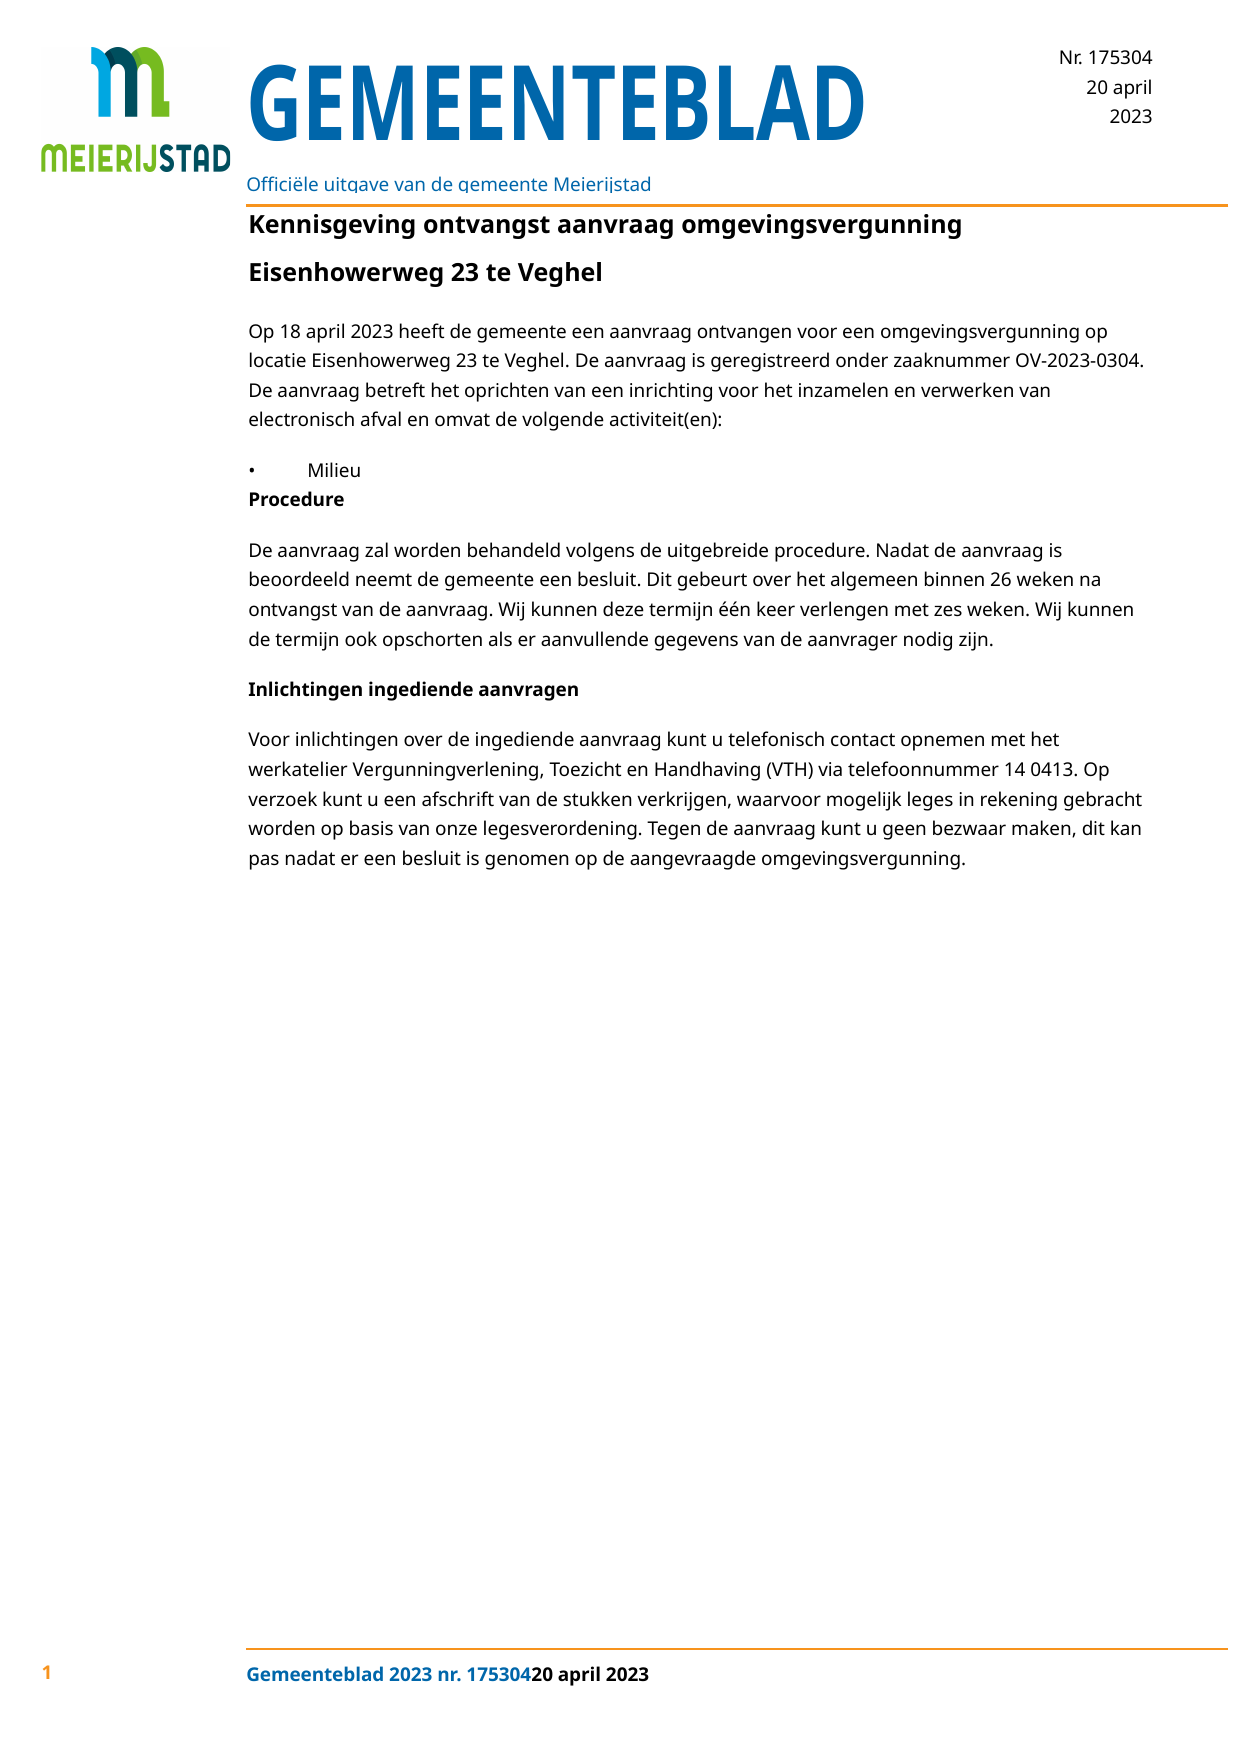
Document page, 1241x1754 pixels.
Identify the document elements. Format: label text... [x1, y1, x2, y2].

text Kennisgeving ontvangst aanvraag omgevingsvergunning Eisenhowerweg 23 te Veghel [248, 207, 1152, 288]
text Procedure [248, 487, 1152, 512]
text Inlichtingen ingediende aanvragen [248, 676, 1152, 702]
picture [41, 47, 231, 172]
text Op 18 april 2023 heeft de gemeente een aanvraag ontvangen voor een omgevingsvergunning op locatie Eisenhowerweg 23 te Veghel. De aanvraag is geregistreerd onder zaaknummer OV-2023-0304. De aanvraag betreft het oprichten van een inrichting voor het inzamelen en verwerken van electronisch afval en omvat de volgende activiteit(en): [248, 318, 1152, 432]
text Voor inlichtingen over de ingediende aanvraag kunt u telefonisch contact opnemen met het werkatelier Vergunningverlening, Toezicht en Handhaving (VTH) via telefoonnummer 14 0413. Op verzoek kunt u een afschrift van de stukken verkrijgen, waarvoor mogelijk leges in rekening gebracht worden op basis van onze legesverordening. Tegen de aanvraag kunt u geen bezwaar maken, dit kan pas nadat er een besluit is genomen op de aangevraagde omgevingsvergunning. [248, 727, 1152, 871]
text De aanvraag zal worden behandeld volgens de uitgebreide procedure. Nadat de aanvraag is beoordeeld neemt de gemeente een besluit. Dit gebeurt over het algemeen binnen 26 weken na ontvangst van de aanvraag. Wij kunnen deze termijn één keer verlengen met zes weken. Wij kunnen de termijn ook opschorten als er aanvullende gegevens van de aanvrager nodig zijn. [248, 537, 1152, 652]
list Milieu [248, 457, 1152, 483]
